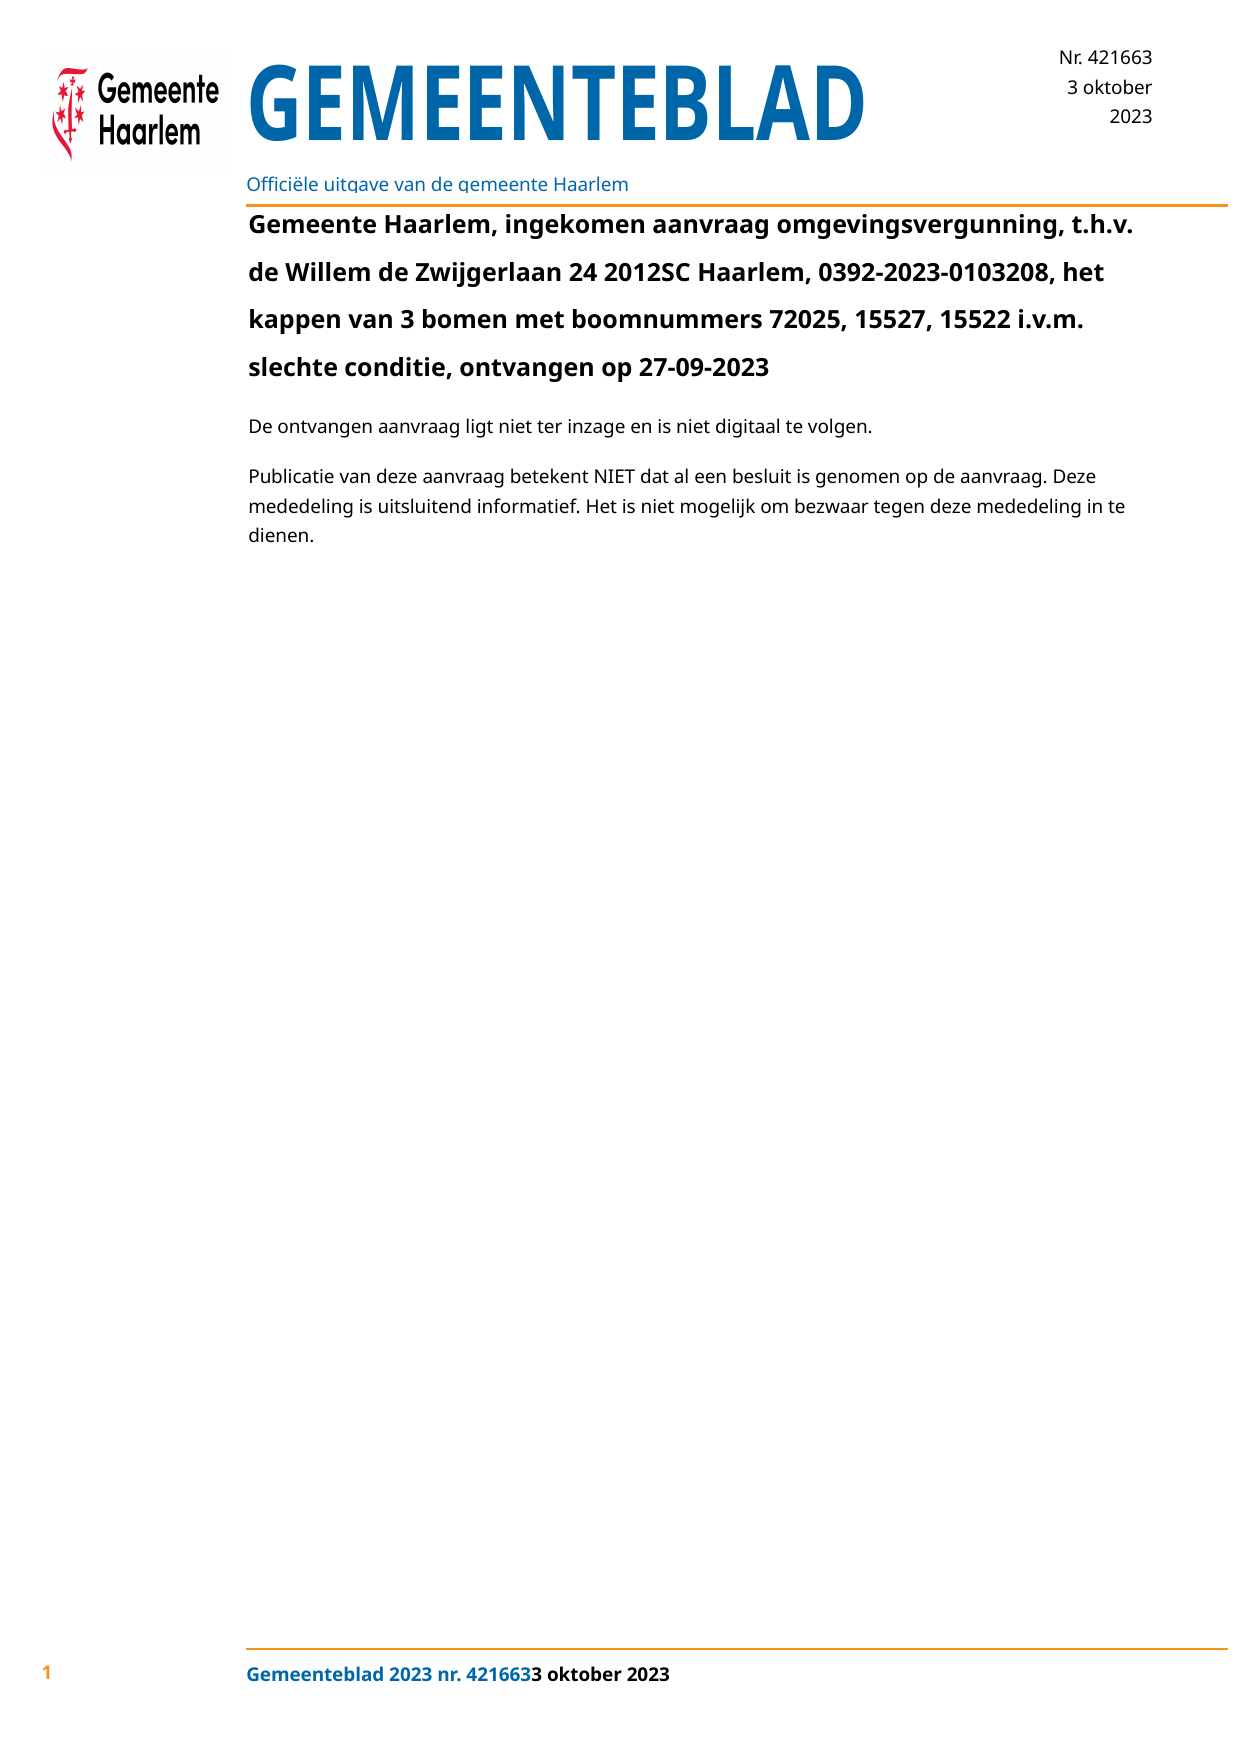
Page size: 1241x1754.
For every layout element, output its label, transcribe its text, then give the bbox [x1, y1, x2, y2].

text Publicatie van deze aanvraag betekent NIET dat al een besluit is genomen op de aanvraag. Deze mededeling is uitsluitend informatief. Het is niet mogelijk om bezwaar tegen deze mededeling in te dienen. [248, 463, 1152, 548]
text Gemeente Haarlem, ingekomen aanvraag omgevingsvergunning, t.h.v. de Willem de Zwijgerlaan 24 2012SC Haarlem, 0392-2023-0103208, het kappen van 3 bomen met boomnummers 72025, 15527, 15522 i.v.m. slechte conditie, ontvangen op 27-09-2023 [248, 207, 1152, 384]
picture [41, 47, 231, 172]
text De ontvangen aanvraag ligt niet ter inzage en is niet digitaal te volgen. [248, 413, 1152, 439]
